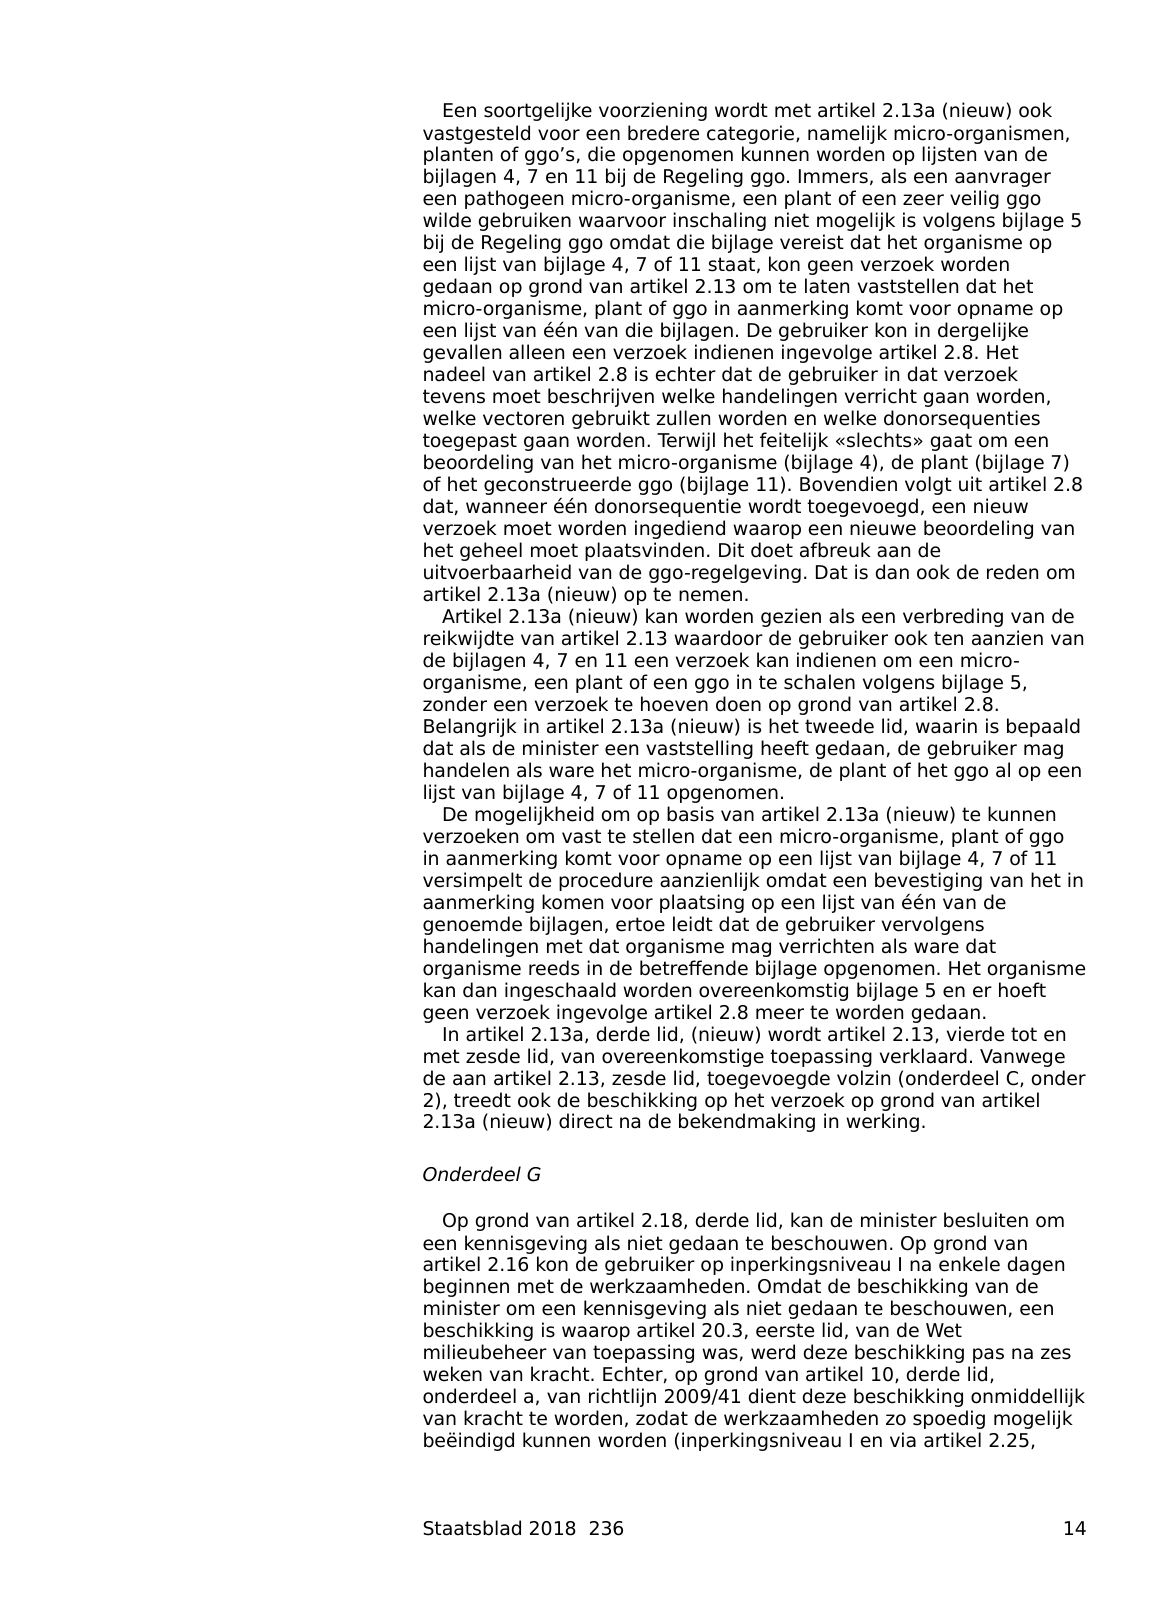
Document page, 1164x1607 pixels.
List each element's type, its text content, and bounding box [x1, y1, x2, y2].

text Op grond van artikel 2.18, derde lid, kan de minister besluiten om een kennisgeving als niet gedaan te beschouwen. Op grond van artikel 2.16 kon de gebruiker op inperkingsniveau I na enkele dagen beginnen met de werkzaamheden. Omdat de beschikking van de minister om een kennisgeving als niet gedaan te beschouwen, een beschikking is waarop artikel 20.3, eerste lid, van de Wet milieubeheer van toepassing was, werd deze beschikking pas na zes weken van kracht. Echter, op grond van artikel 10, derde lid, onderdeel a, van richtlijn 2009/41 dient deze beschikking onmiddellijk van kracht te worden, zodat de werkzaamheden zo spoedig mogelijk beëindigd kunnen worden (inperkingsniveau I en via artikel 2.25, [422, 1210, 1087, 1452]
text Artikel 2.13a (nieuw) kan worden gezien als een verbreding van de reikwijdte van artikel 2.13 waardoor de gebruiker ook ten aanzien van de bijlagen 4, 7 en 11 een verzoek kan indienen om een micro-organisme, een plant of een ggo in te schalen volgens bijlage 5, zonder een verzoek te hoeven doen op grond van artikel 2.8. Belangrijk in artikel 2.13a (nieuw) is het tweede lid, waarin is bepaald dat als de minister een vaststelling heeft gedaan, de gebruiker mag handelen als ware het micro-organisme, de plant of het ggo al op een lijst van bijlage 4, 7 of 11 opgenomen. [422, 606, 1087, 804]
text Een soortgelijke voorziening wordt met artikel 2.13a (nieuw) ook vastgesteld voor een bredere categorie, namelijk micro-organismen, planten of ggo’s, die opgenomen kunnen worden op lijsten van de bijlagen 4, 7 en 11 bij de Regeling ggo. Immers, als een aanvrager een pathogeen micro-organisme, een plant of een zeer veilig ggo wilde gebruiken waarvoor inschaling niet mogelijk is volgens bijlage 5 bij de Regeling ggo omdat die bijlage vereist dat het organisme op een lijst van bijlage 4, 7 of 11 staat, kon geen verzoek worden gedaan op grond van artikel 2.13 om te laten vaststellen dat het micro-organisme, plant of ggo in aanmerking komt voor opname op een lijst van één van die bijlagen. De gebruiker kon in dergelijke gevallen alleen een verzoek indienen ingevolge artikel 2.8. Het nadeel van artikel 2.8 is echter dat de gebruiker in dat verzoek tevens moet beschrijven welke handelingen verricht gaan worden, welke vectoren gebruikt zullen worden en welke donorsequenties toegepast gaan worden. Terwijl het feitelijk «slechts» gaat om een beoordeling van het micro-organisme (bijlage 4), de plant (bijlage 7) of het geconstrueerde ggo (bijlage 11). Bovendien volgt uit artikel 2.8 dat, wanneer één donorsequentie wordt toegevoegd, een nieuw verzoek moet worden ingediend waarop een nieuwe beoordeling van het geheel moet plaatsvinden. Dit doet afbreuk aan de uitvoerbaarheid van de ggo-regelgeving. Dat is dan ook de reden om artikel 2.13a (nieuw) op te nemen. [422, 100, 1087, 606]
subtitle Onderdeel G [422, 1163, 1087, 1185]
text In artikel 2.13a, derde lid, (nieuw) wordt artikel 2.13, vierde tot en met zesde lid, van overeenkomstige toepassing verklaard. Vanwege de aan artikel 2.13, zesde lid, toegevoegde volzin (onderdeel C, onder 2), treedt ook de beschikking op het verzoek op grond van artikel 2.13a (nieuw) direct na de bekendmaking in werking. [422, 1023, 1087, 1133]
text De mogelijkheid om op basis van artikel 2.13a (nieuw) te kunnen verzoeken om vast te stellen dat een micro-organisme, plant of ggo in aanmerking komt voor opname op een lijst van bijlage 4, 7 of 11 versimpelt de procedure aanzienlijk omdat een bevestiging van het in aanmerking komen voor plaatsing op een lijst van één van de genoemde bijlagen, ertoe leidt dat de gebruiker vervolgens handelingen met dat organisme mag verrichten als ware dat organisme reeds in de betreffende bijlage opgenomen. Het organisme kan dan ingeschaald worden overeenkomstig bijlage 5 en er hoeft geen verzoek ingevolge artikel 2.8 meer te worden gedaan. [422, 804, 1087, 1023]
